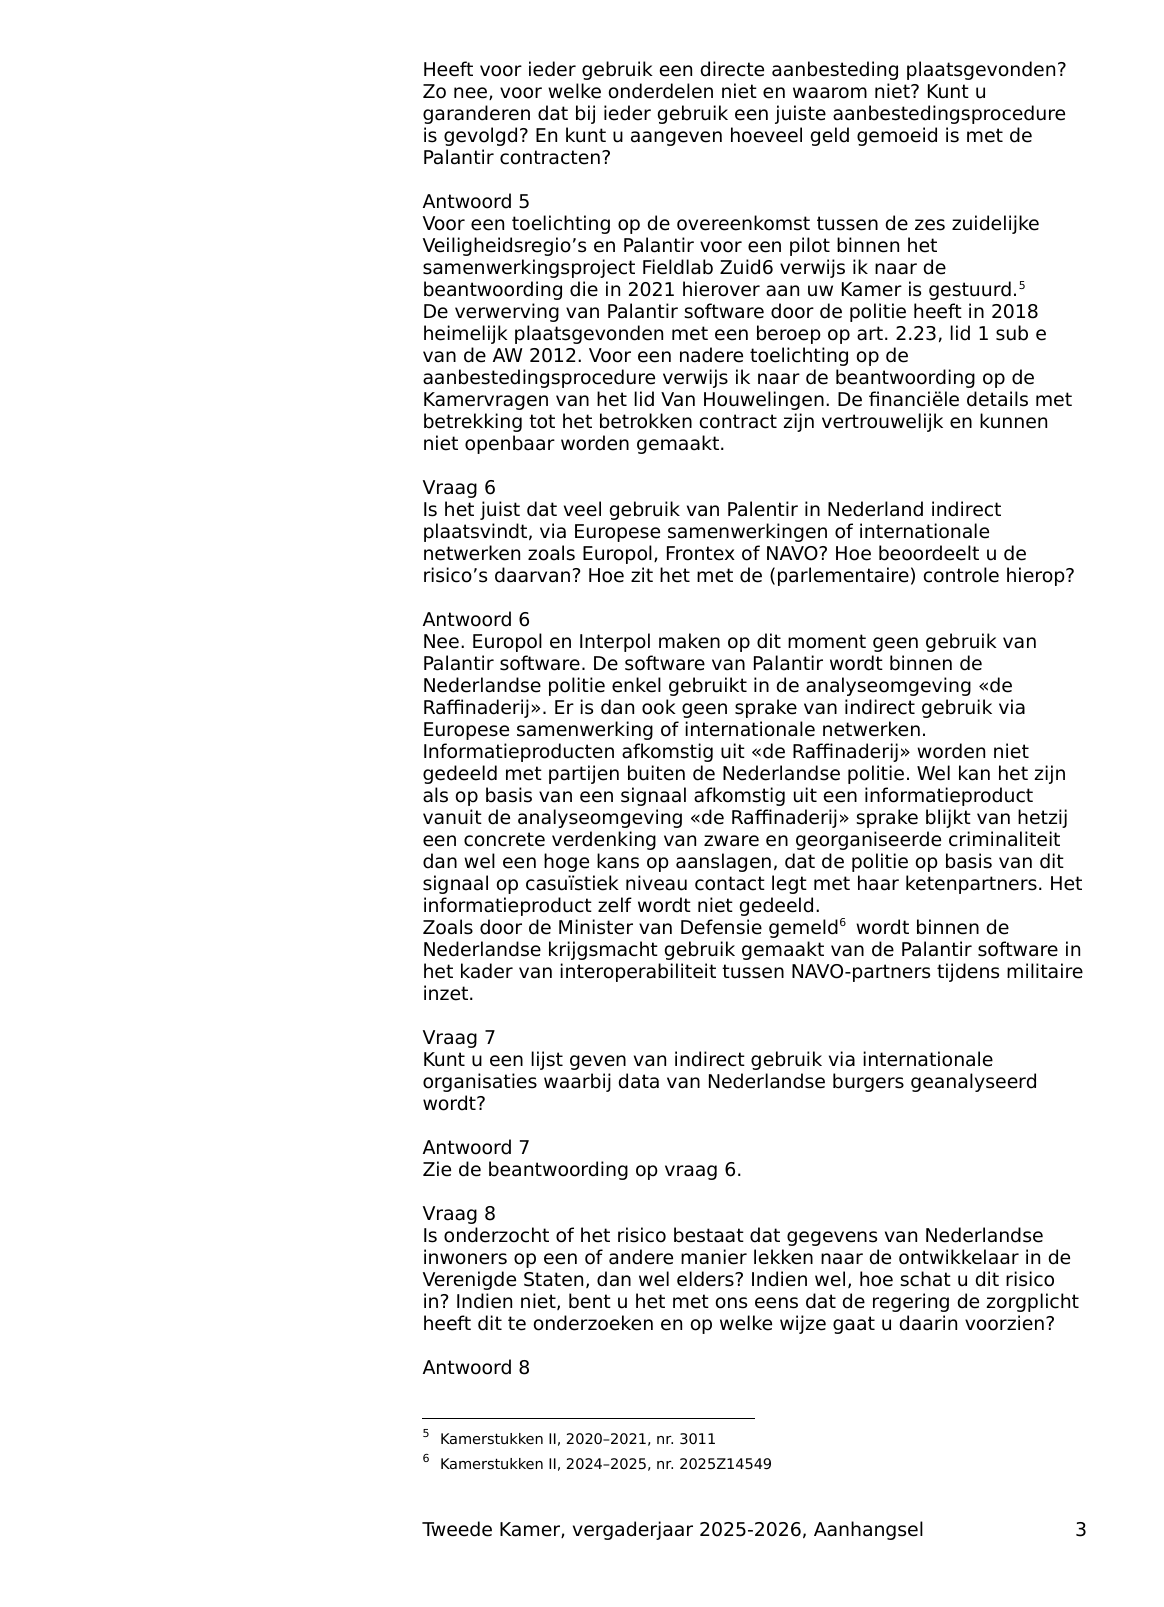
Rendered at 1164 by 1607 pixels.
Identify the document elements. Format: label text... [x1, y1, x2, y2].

text Vraag 6 [422, 477, 1087, 499]
text Is onderzocht of het risico bestaat dat gegevens van Nederlandse inwoners op een of andere manier lekken naar de ontwikkelaar in de Verenigde Staten, dan wel elders? Indien wel, hoe schat u dit risico in? Indien niet, bent u het met ons eens dat de regering de zorgplicht heeft dit te onderzoeken en op welke wijze gaat u daarin voorzien? [422, 1225, 1087, 1335]
text Kamerstukken II, 2024–2025, nr. 2025Z14549 [422, 1452, 1087, 1474]
text Heeft voor ieder gebruik een directe aanbesteding plaatsgevonden? Zo nee, voor welke onderdelen niet en waarom niet? Kunt u garanderen dat bij ieder gebruik een juiste aanbestedingsprocedure is gevolgd? En kunt u aangeven hoeveel geld gemoeid is met de Palantir contracten? [422, 59, 1087, 169]
text Antwoord 8 [422, 1357, 1087, 1379]
text Vraag 7 [422, 1027, 1087, 1049]
text Kunt u een lijst geven van indirect gebruik via internationale organisaties waarbij data van Nederlandse burgers geanalyseerd wordt? [422, 1049, 1087, 1115]
text De verwerving van Palantir software door de politie heeft in 2018 heimelijk plaatsgevonden met een beroep op art. 2.23, lid 1 sub e van de AW 2012. Voor een nadere toelichting op de aanbestedingsprocedure verwijs ik naar de beantwoording op de Kamervragen van het lid Van Houwelingen. De financiële details met betrekking tot het betrokken contract zijn vertrouwelijk en kunnen niet openbaar worden gemaakt. [422, 301, 1087, 455]
text Is het juist dat veel gebruik van Palentir in Nederland indirect plaatsvindt, via Europese samenwerkingen of internationale netwerken zoals Europol, Frontex of NAVO? Hoe beoordeelt u de risico’s daarvan? Hoe zit het met de (parlementaire) controle hierop? [422, 499, 1087, 587]
text Antwoord 5 [422, 191, 1087, 213]
text Nee. Europol en Interpol maken op dit moment geen gebruik van Palantir software. De software van Palantir wordt binnen de Nederlandse politie enkel gebruikt in de analyseomgeving «de Raffinaderij». Er is dan ook geen sprake van indirect gebruik via Europese samenwerking of internationale netwerken. Informatieproducten afkomstig uit «de Raffinaderij» worden niet gedeeld met partijen buiten de Nederlandse politie. Wel kan het zijn als op basis van een signaal afkomstig uit een informatieproduct vanuit de analyseomgeving «de Raffinaderij» sprake blijkt van hetzij een concrete verdenking van zware en georganiseerde criminaliteit dan wel een hoge kans op aanslagen, dat de politie op basis van dit signaal op casuïstiek niveau contact legt met haar ketenpartners. Het informatieproduct zelf wordt niet gedeeld. [422, 631, 1087, 917]
text Antwoord 7 [422, 1137, 1087, 1159]
text Vraag 8 [422, 1203, 1087, 1225]
text Kamerstukken II, 2020–2021, nr. 3011 [422, 1427, 1087, 1449]
text Zie de beantwoording op vraag 6. [422, 1159, 1087, 1181]
text Voor een toelichting op de overeenkomst tussen de zes zuidelijke Veiligheidsregio’s en Palantir voor een pilot binnen het samenwerkingsproject Fieldlab Zuid6 verwijs ik naar de beantwoording die in 2021 hierover aan uw Kamer is gestuurd. [422, 213, 1087, 301]
text Zoals door de Minister van Defensie gemeld wordt binnen de Nederlandse krijgsmacht gebruik gemaakt van de Palantir software in het kader van interoperabiliteit tussen NAVO-partners tijdens militaire inzet. [422, 917, 1087, 1005]
text Antwoord 6 [422, 609, 1087, 631]
